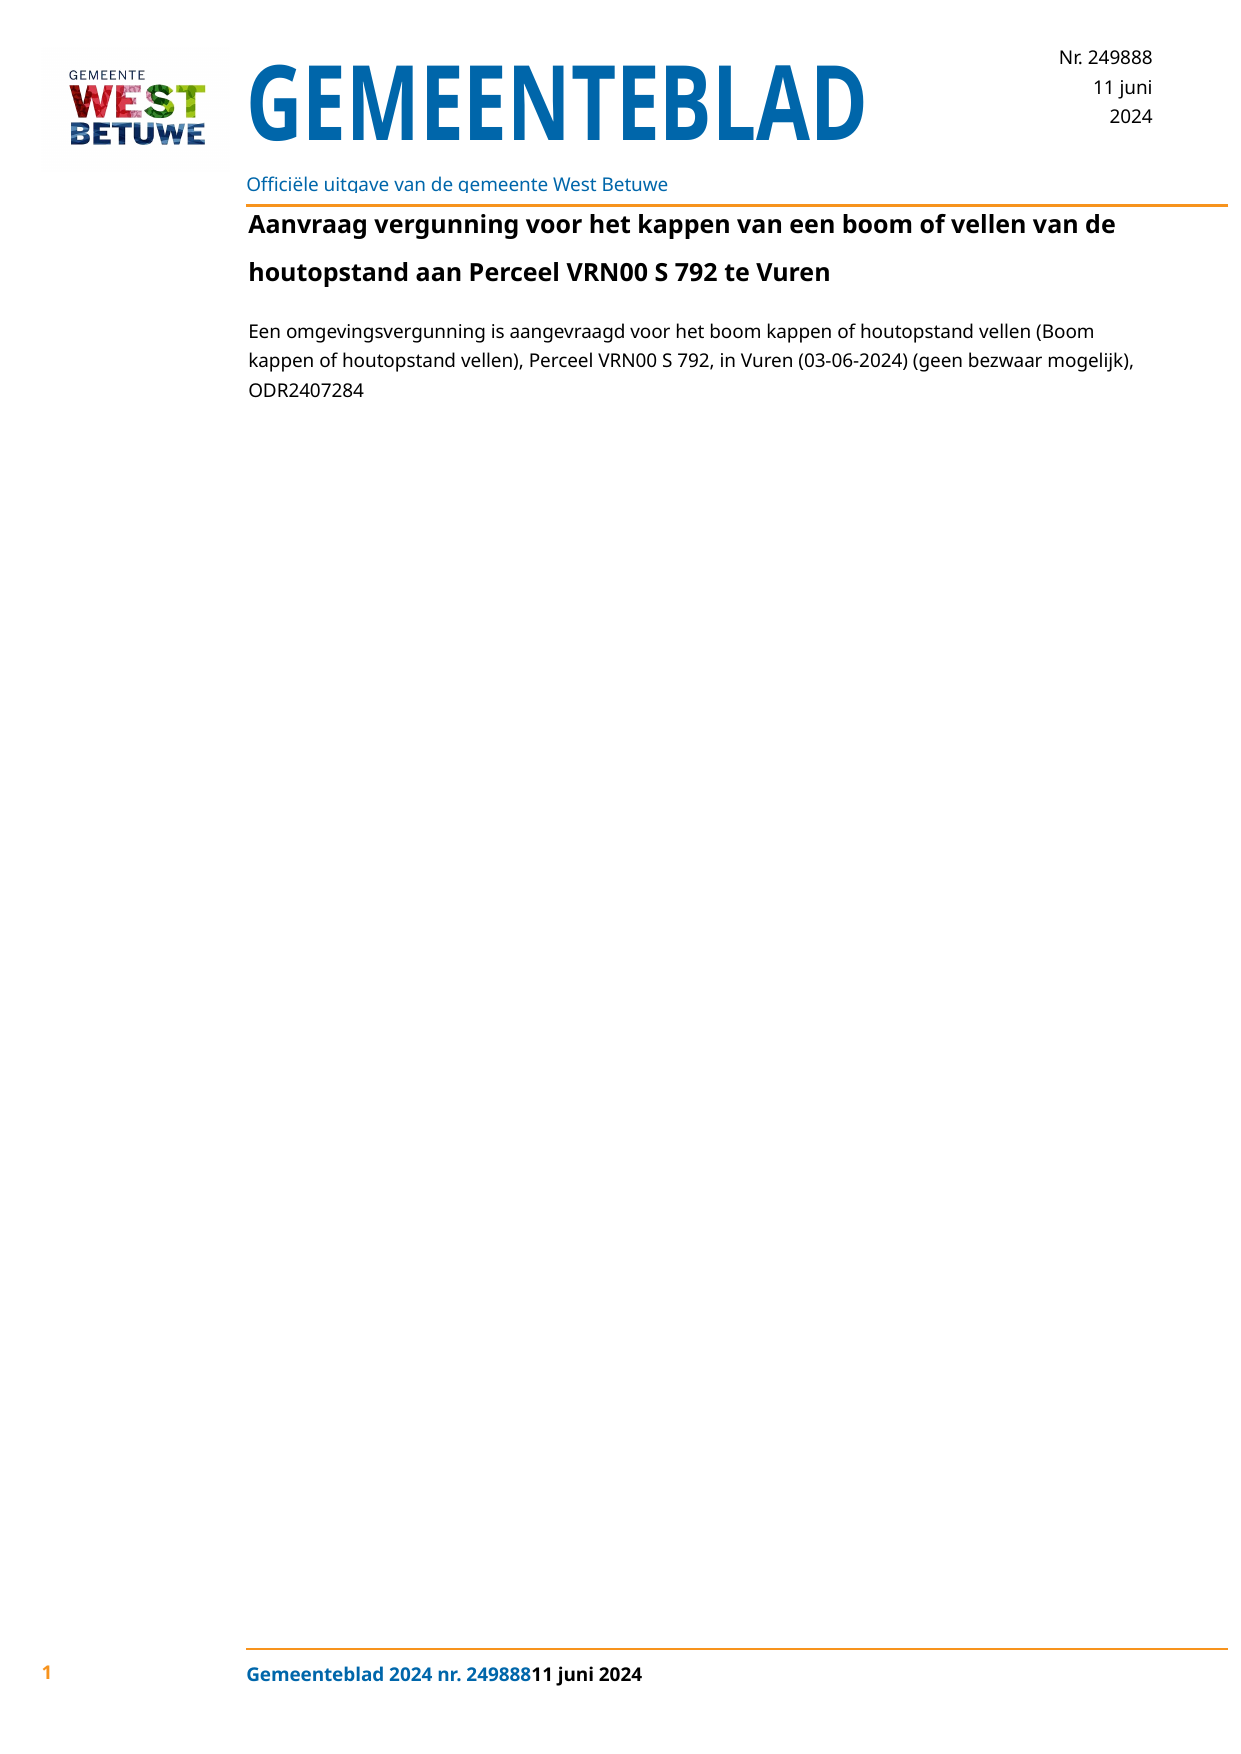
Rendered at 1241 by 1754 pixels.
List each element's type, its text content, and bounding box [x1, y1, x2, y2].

text Aanvraag vergunning voor het kappen van een boom of vellen van de houtopstand aan Perceel VRN00 S 792 te Vuren [248, 207, 1152, 288]
picture [41, 47, 231, 172]
text Een omgevingsvergunning is aangevraagd voor het boom kappen of houtopstand vellen (Boom kappen of houtopstand vellen), Perceel VRN00 S 792, in Vuren (03-06-2024) (geen bezwaar mogelijk), ODR2407284 [248, 318, 1152, 403]
